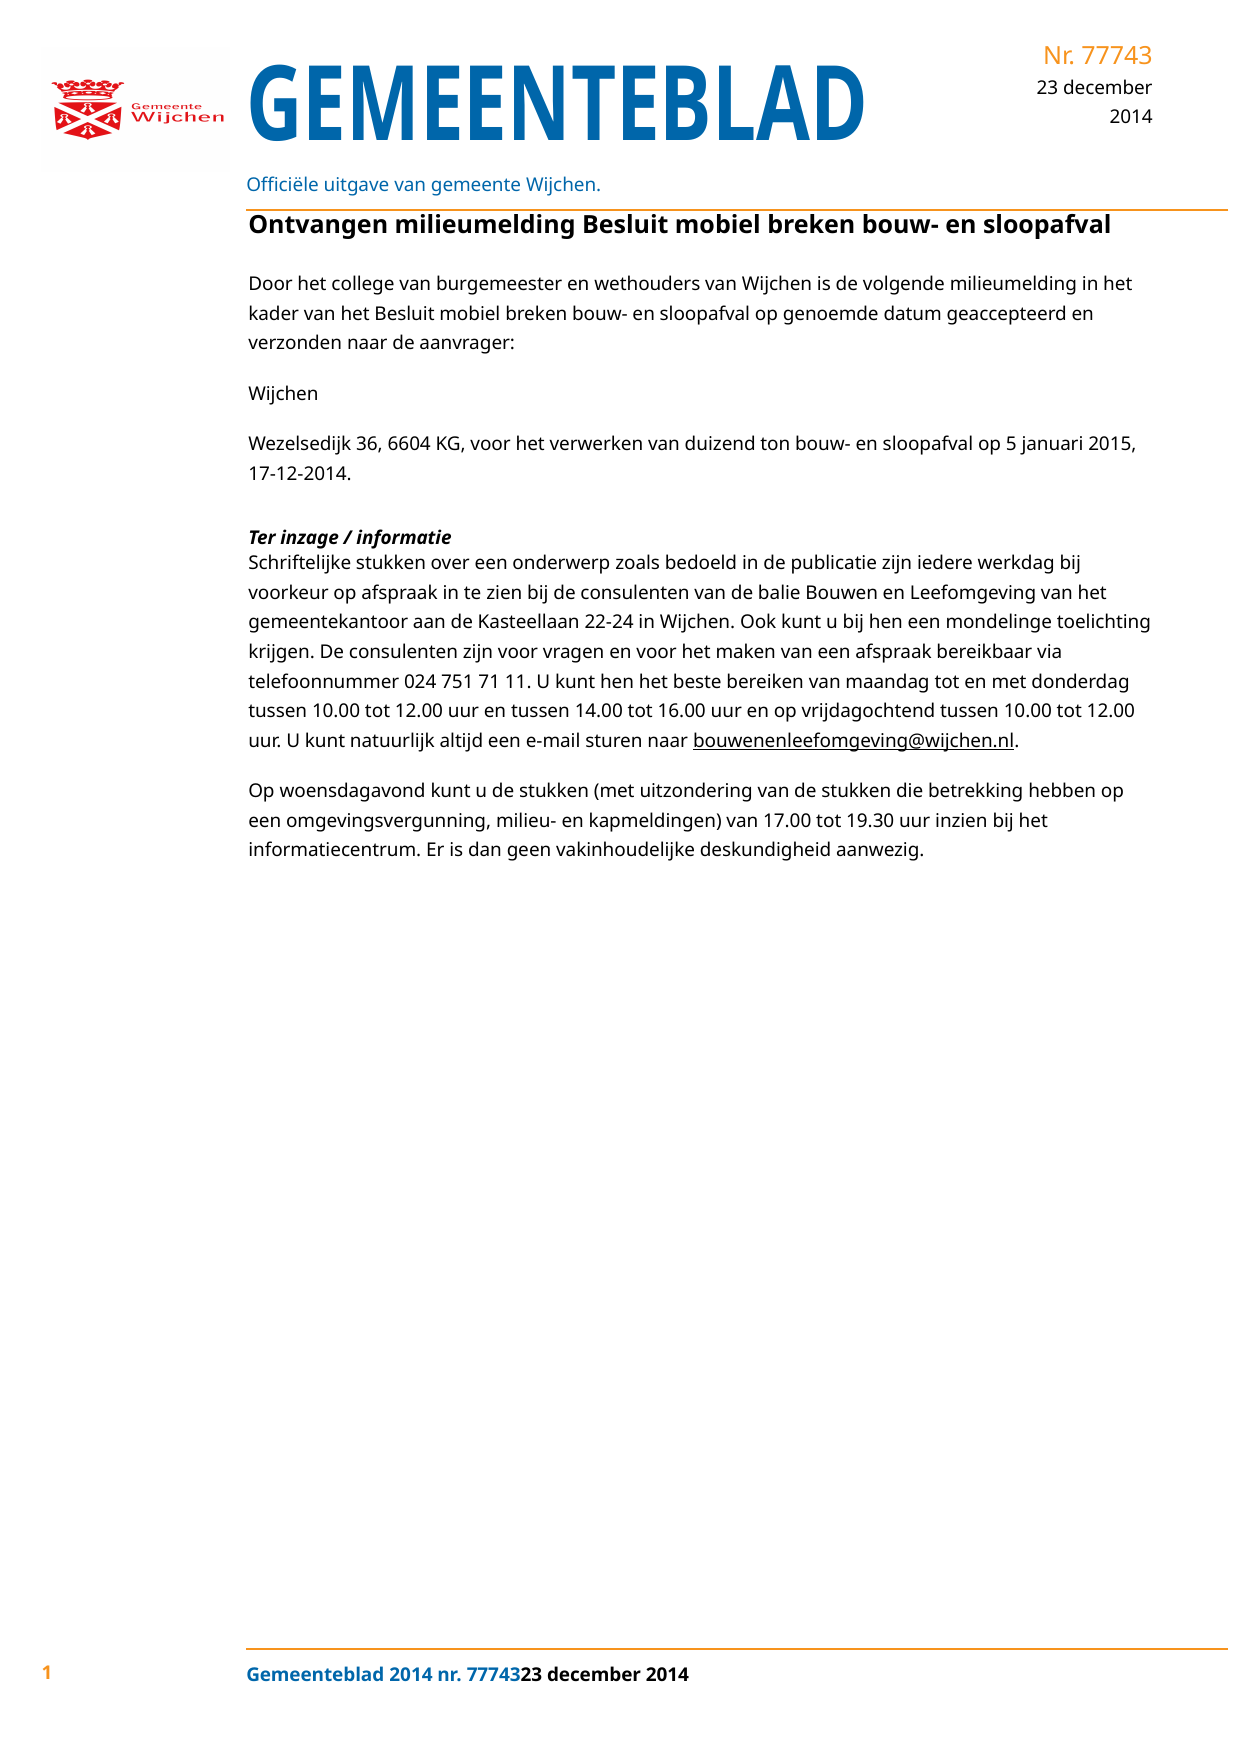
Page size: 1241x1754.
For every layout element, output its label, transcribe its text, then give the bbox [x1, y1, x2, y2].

text Op woensdagavond kunt u de stukken (met uitzondering van de stukken die betrekking hebben op een omgevingsvergunning, milieu- en kapmeldingen) van 17.00 tot 19.30 uur inzien bij het informatiecentrum. Er is dan geen vakinhoudelijke deskundigheid aanwezig. [248, 777, 1152, 862]
text Ontvangen milieumelding Besluit mobiel breken bouw- en sloopafval [248, 211, 1152, 241]
text Schriftelijke stukken over een onderwerp zoals bedoeld in de publicatie zijn iedere werkdag bij voorkeur op afspraak in te zien bij de consulenten van de balie Bouwen en Leefomgeving van het gemeentekantoor aan de Kasteellaan 22-24 in Wijchen. Ook kunt u bij hen een mondelinge toelichting krijgen. De consulenten zijn voor vragen en voor het maken van een afspraak bereikbaar via telefoonnummer 024 751 71 11. U kunt hen het beste bereiken van maandag tot en met donderdag tussen 10.00 tot 12.00 uur en tussen 14.00 tot 16.00 uur en op vrijdagochtend tussen 10.00 tot 12.00 uur. U kunt natuurlijk altijd een e-mail sturen naar bouwenenleefomgeving@wijchen.nl. [248, 549, 1152, 753]
text Ter inzage / informatie [248, 524, 1152, 549]
text Door het college van burgemeester en wethouders van Wijchen is de volgende milieumelding in het kader van het Besluit mobiel breken bouw- en sloopafval op genoemde datum geaccepteerd en verzonden naar de aanvrager: [248, 270, 1152, 355]
text Wezelsedijk 36, 6604 KG, voor het verwerken van duizend ton bouw- en sloopafval op 5 januari 2015, 17-12-2014. [248, 430, 1152, 486]
picture [41, 47, 231, 172]
text Wijchen [248, 380, 1152, 406]
